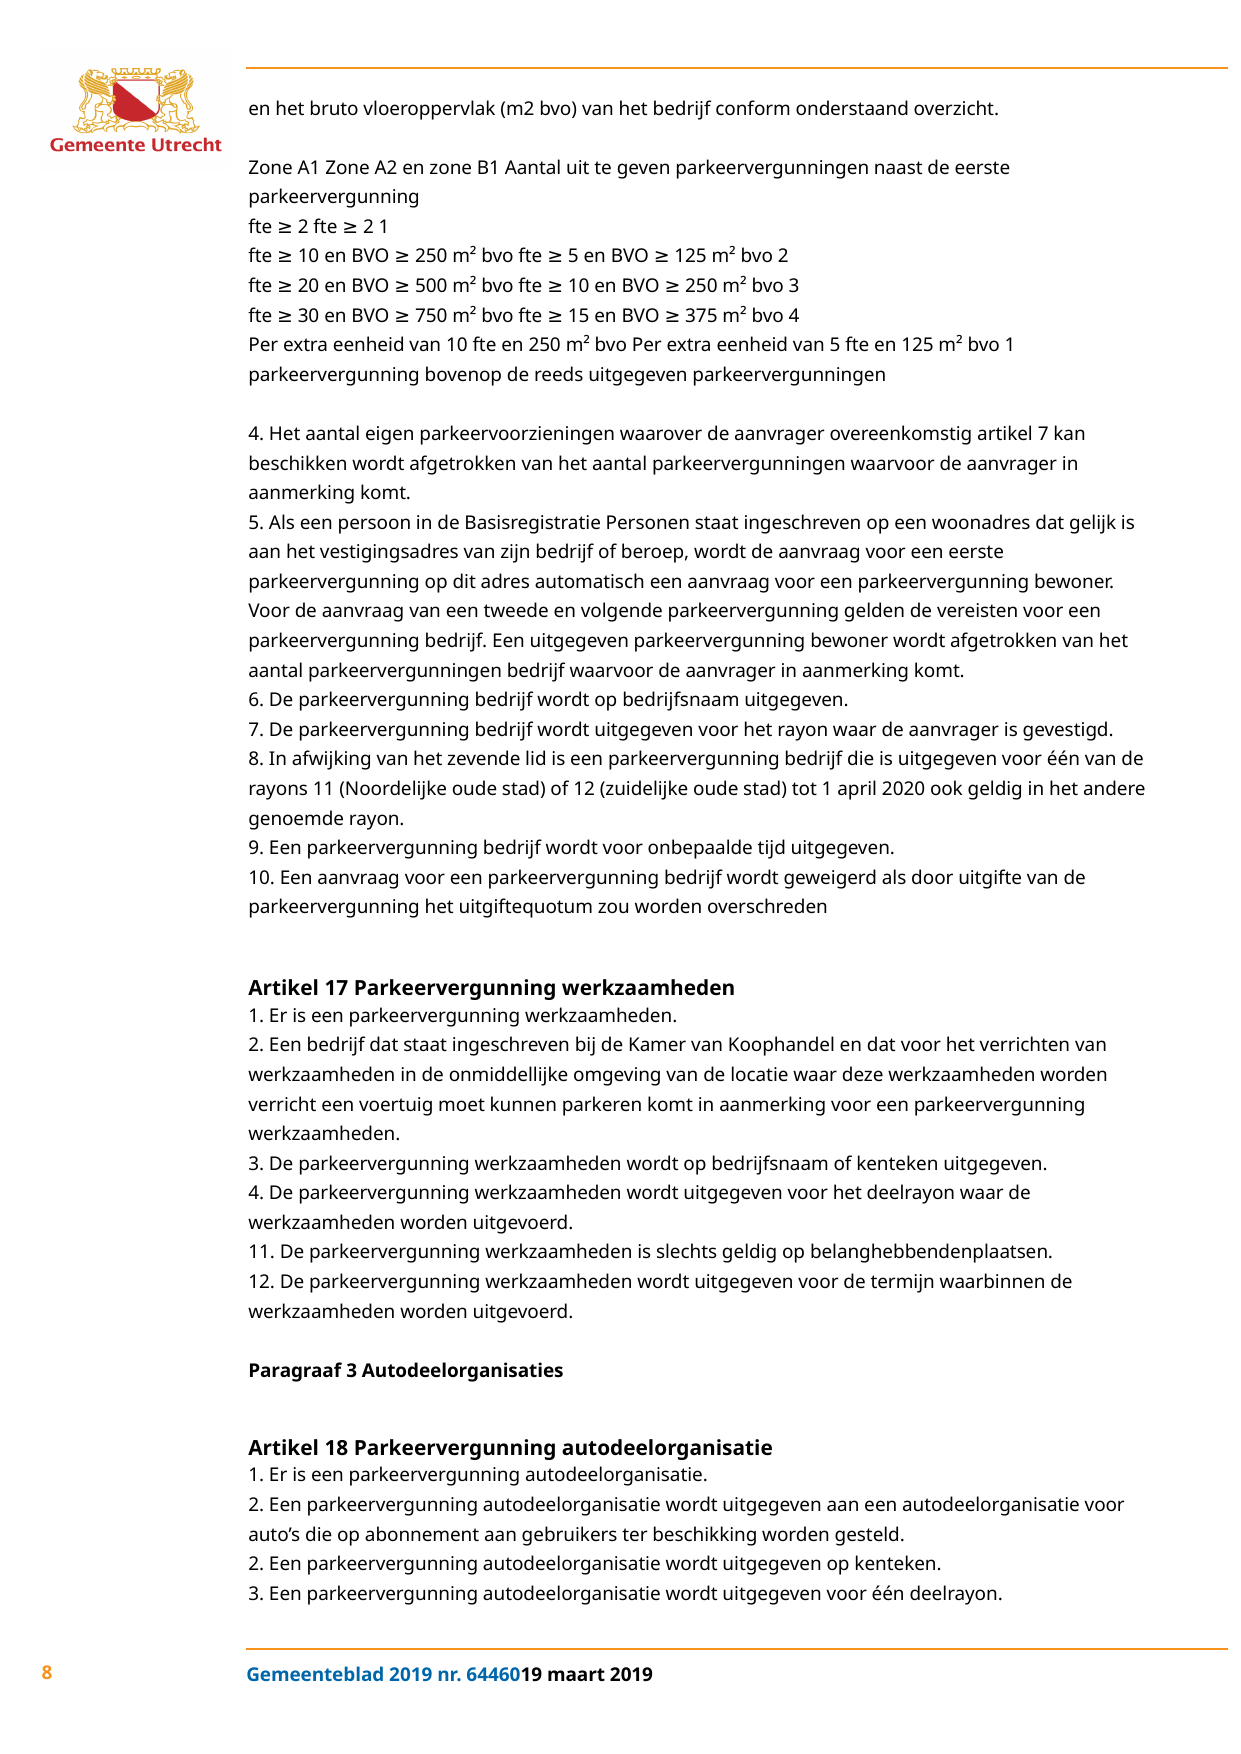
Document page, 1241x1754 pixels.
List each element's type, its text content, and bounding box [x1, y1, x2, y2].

text Paragraaf 3 Autodeelorganisaties [248, 1357, 1152, 1383]
text 7. De parkeervergunning bedrijf wordt uitgegeven voor het rayon waar de aanvrager is gevestigd. [248, 716, 1152, 742]
text 10. Een aanvraag voor een parkeervergunning bedrijf wordt geweigerd als door uitgifte van de parkeervergunning het uitgiftequotum zou worden overschreden [248, 864, 1152, 919]
text 3. Een parkeervergunning autodeelorganisatie wordt uitgegeven voor één deelrayon. [248, 1580, 1152, 1606]
text 1. Er is een parkeervergunning autodeelorganisatie. [248, 1462, 1152, 1487]
text 4. Het aantal eigen parkeervoorzieningen waarover de aanvrager overeenkomstig artikel 7 kan beschikken wordt afgetrokken van het aantal parkeervergunningen waarvoor de aanvrager in aanmerking komt. [248, 420, 1152, 505]
text en het bruto vloeroppervlak (m2 bvo) van het bedrijf conform onderstaand overzicht. [248, 95, 1152, 121]
text 8. In afwijking van het zevende lid is een parkeervergunning bedrijf die is uitgegeven voor één van de rayons 11 (Noordelijke oude stad) of 12 (zuidelijke oude stad) tot 1 april 2020 ook geldig in het andere genoemde rayon. [248, 746, 1152, 831]
text fte ≥ 2 fte ≥ 2 1 [248, 213, 1152, 239]
text 12. De parkeervergunning werkzaamheden wordt uitgegeven voor de termijn waarbinnen de werkzaamheden worden uitgevoerd. [248, 1268, 1152, 1323]
text 2. Een bedrijf dat staat ingeschreven bij de Kamer van Koophandel en dat voor het verrichten van werkzaamheden in de onmiddellijke omgeving van de locatie waar deze werkzaamheden worden verricht een voertuig moet kunnen parkeren komt in aanmerking voor een parkeervergunning werkzaamheden. [248, 1032, 1152, 1146]
text Per extra eenheid van 10 fte en 250 m² bvo Per extra eenheid van 5 fte en 125 m² bvo 1 parkeervergunning bovenop de reeds uitgegeven parkeervergunningen [248, 331, 1152, 387]
text 11. De parkeervergunning werkzaamheden is slechts geldig op belanghebbendenplaatsen. [248, 1239, 1152, 1264]
text fte ≥ 20 en BVO ≥ 500 m² bvo fte ≥ 10 en BVO ≥ 250 m² bvo 3 [248, 272, 1152, 298]
text 1. Er is een parkeervergunning werkzaamheden. [248, 1002, 1152, 1028]
text fte ≥ 30 en BVO ≥ 750 m² bvo fte ≥ 15 en BVO ≥ 375 m² bvo 4 [248, 302, 1152, 328]
text 2. Een parkeervergunning autodeelorganisatie wordt uitgegeven aan een autodeelorganisatie voor auto’s die op abonnement aan gebruikers ter beschikking worden gesteld. [248, 1491, 1152, 1546]
text Artikel 17 Parkeervergunning werkzaamheden [248, 973, 1152, 1002]
text 4. De parkeervergunning werkzaamheden wordt uitgegeven voor het deelrayon waar de werkzaamheden worden uitgevoerd. [248, 1179, 1152, 1235]
picture [41, 47, 231, 172]
text 9. Een parkeervergunning bedrijf wordt voor onbepaalde tijd uitgegeven. [248, 834, 1152, 860]
text 5. Als een persoon in de Basisregistratie Personen staat ingeschreven op een woonadres dat gelijk is aan het vestigingsadres van zijn bedrijf of beroep, wordt de aanvraag voor een eerste parkeervergunning op dit adres automatisch een aanvraag voor een parkeervergunning bewoner. Voor de aanvraag van een tweede en volgende parkeervergunning gelden de vereisten voor een parkeervergunning bedrijf. Een uitgegeven parkeervergunning bewoner wordt afgetrokken van het aantal parkeervergunningen bedrijf waarvoor de aanvrager in aanmerking komt. [248, 509, 1152, 683]
text 3. De parkeervergunning werkzaamheden wordt op bedrijfsnaam of kenteken uitgegeven. [248, 1150, 1152, 1176]
text fte ≥ 10 en BVO ≥ 250 m² bvo fte ≥ 5 en BVO ≥ 125 m² bvo 2 [248, 243, 1152, 268]
text 6. De parkeervergunning bedrijf wordt op bedrijfsnaam uitgegeven. [248, 686, 1152, 712]
text Artikel 18 Parkeervergunning autodeelorganisatie [248, 1433, 1152, 1462]
text Zone A1 Zone A2 en zone B1 Aantal uit te geven parkeervergunningen naast de eerste parkeervergunning [248, 154, 1152, 209]
text 2. Een parkeervergunning autodeelorganisatie wordt uitgegeven op kenteken. [248, 1550, 1152, 1576]
